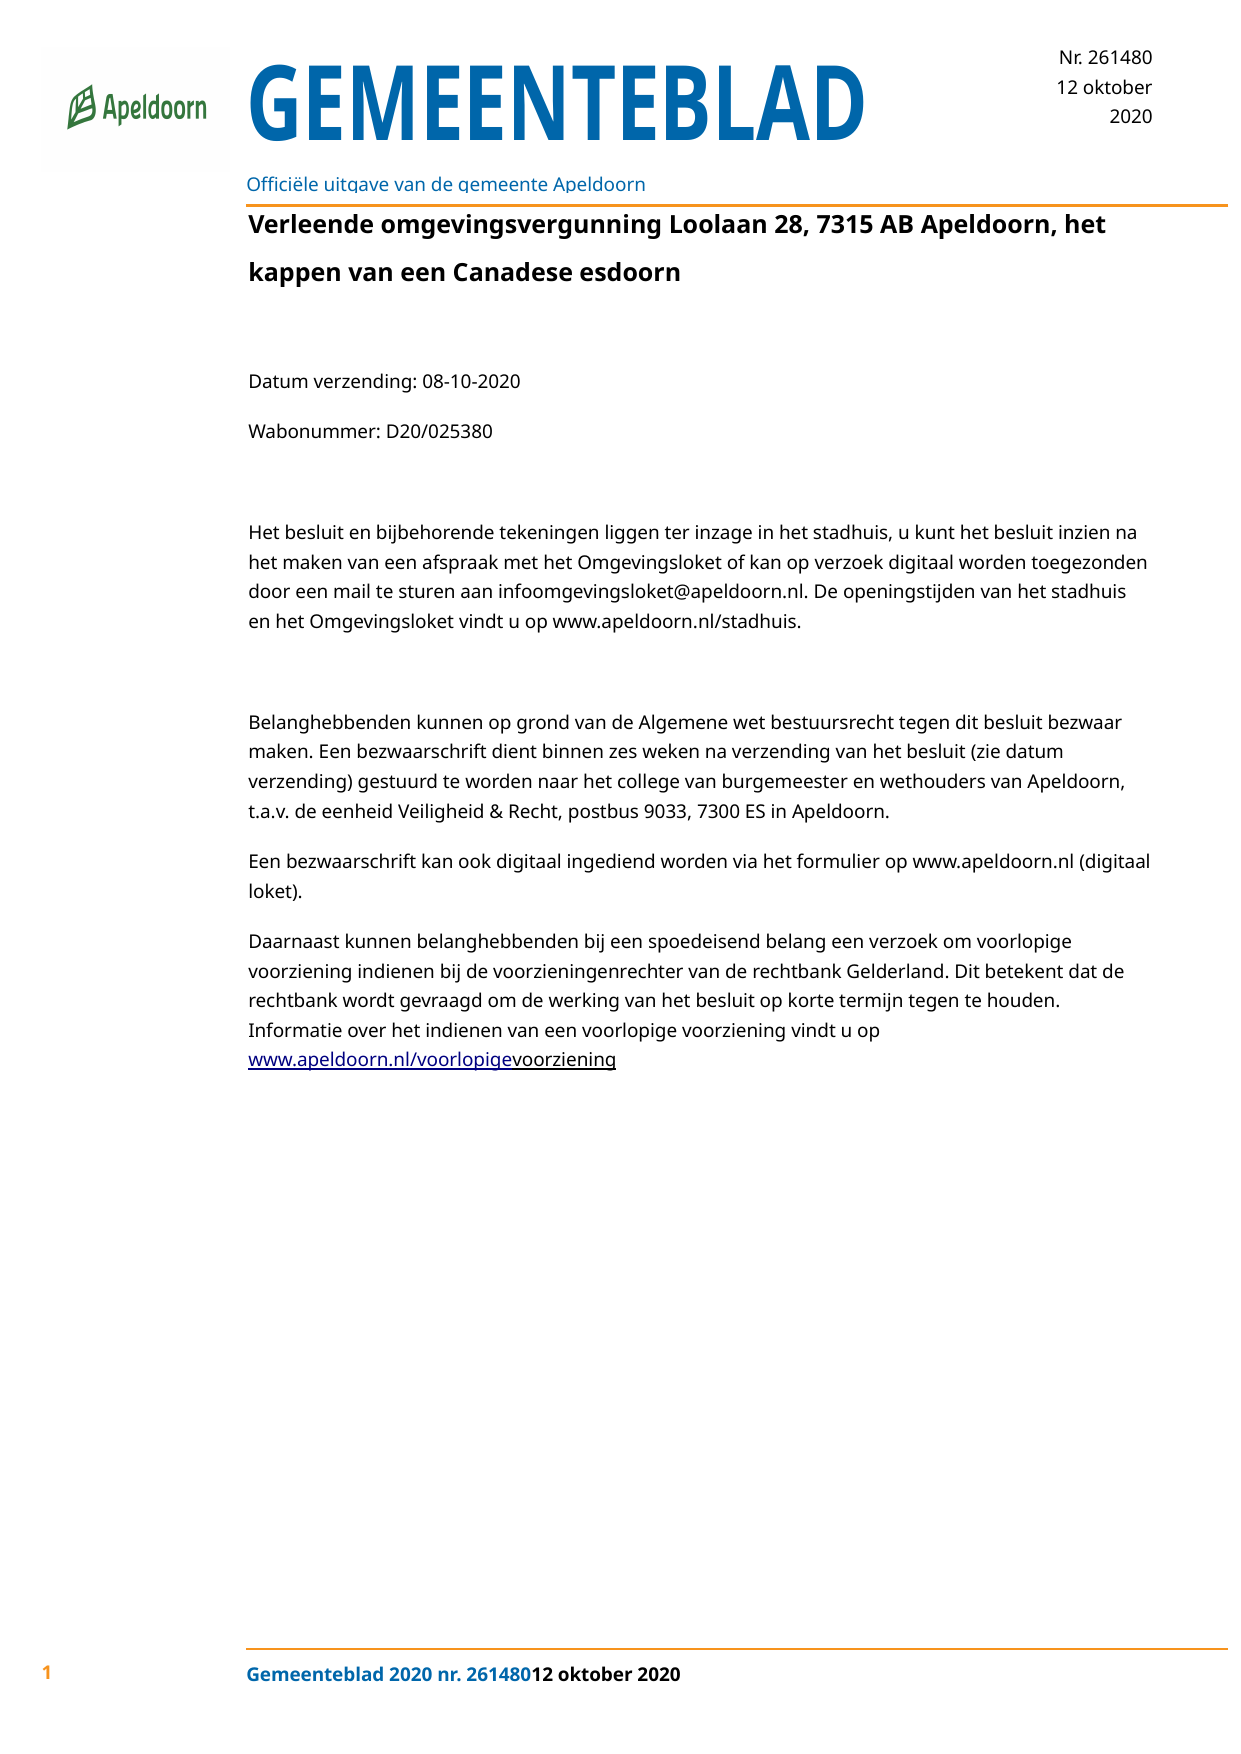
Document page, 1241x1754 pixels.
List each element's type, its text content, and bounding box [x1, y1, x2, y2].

text Verleende omgevingsvergunning Loolaan 28, 7315 AB Apeldoorn, het kappen van een Canadese esdoorn [248, 207, 1152, 288]
text Wabonummer: D20/025380 [248, 419, 1152, 444]
text Datum verzending: 08-10-2020 [248, 368, 1152, 394]
text Belanghebbenden kunnen op grond van de Algemene wet bestuursrecht tegen dit besluit bezwaar maken. Een bezwaarschrift dient binnen zes weken na verzending van het besluit (zie datum verzending) gestuurd te worden naar het college van burgemeester en wethouders van Apeldoorn, t.a.v. de eenheid Veiligheid & Recht, postbus 9033, 7300 ES in Apeldoorn. [248, 709, 1152, 824]
text Het besluit en bijbehorende tekeningen liggen ter inzage in het stadhuis, u kunt het besluit inzien na het maken van een afspraak met het Omgevingsloket of kan op verzoek digitaal worden toegezonden door een mail te sturen aan infoomgevingsloket@apeldoorn.nl. De openingstijden van het stadhuis en het Omgevingsloket vindt u op www.apeldoorn.nl/stadhuis. [248, 519, 1152, 634]
text Daarnaast kunnen belanghebbenden bij een spoedeisend belang een verzoek om voorlopige voorziening indienen bij de voorzieningenrechter van de rechtbank Gelderland. Dit betekent dat de rechtbank wordt gevraagd om de werking van het besluit op korte termijn tegen te houden. Informatie over het indienen van een voorlopige voorziening vindt u op www.apeldoorn.nl/voorlopigevoorziening [248, 928, 1152, 1072]
picture [41, 47, 231, 172]
text Een bezwaarschrift kan ook digitaal ingediend worden via het formulier op www.apeldoorn.nl (digitaal loket). [248, 848, 1152, 904]
